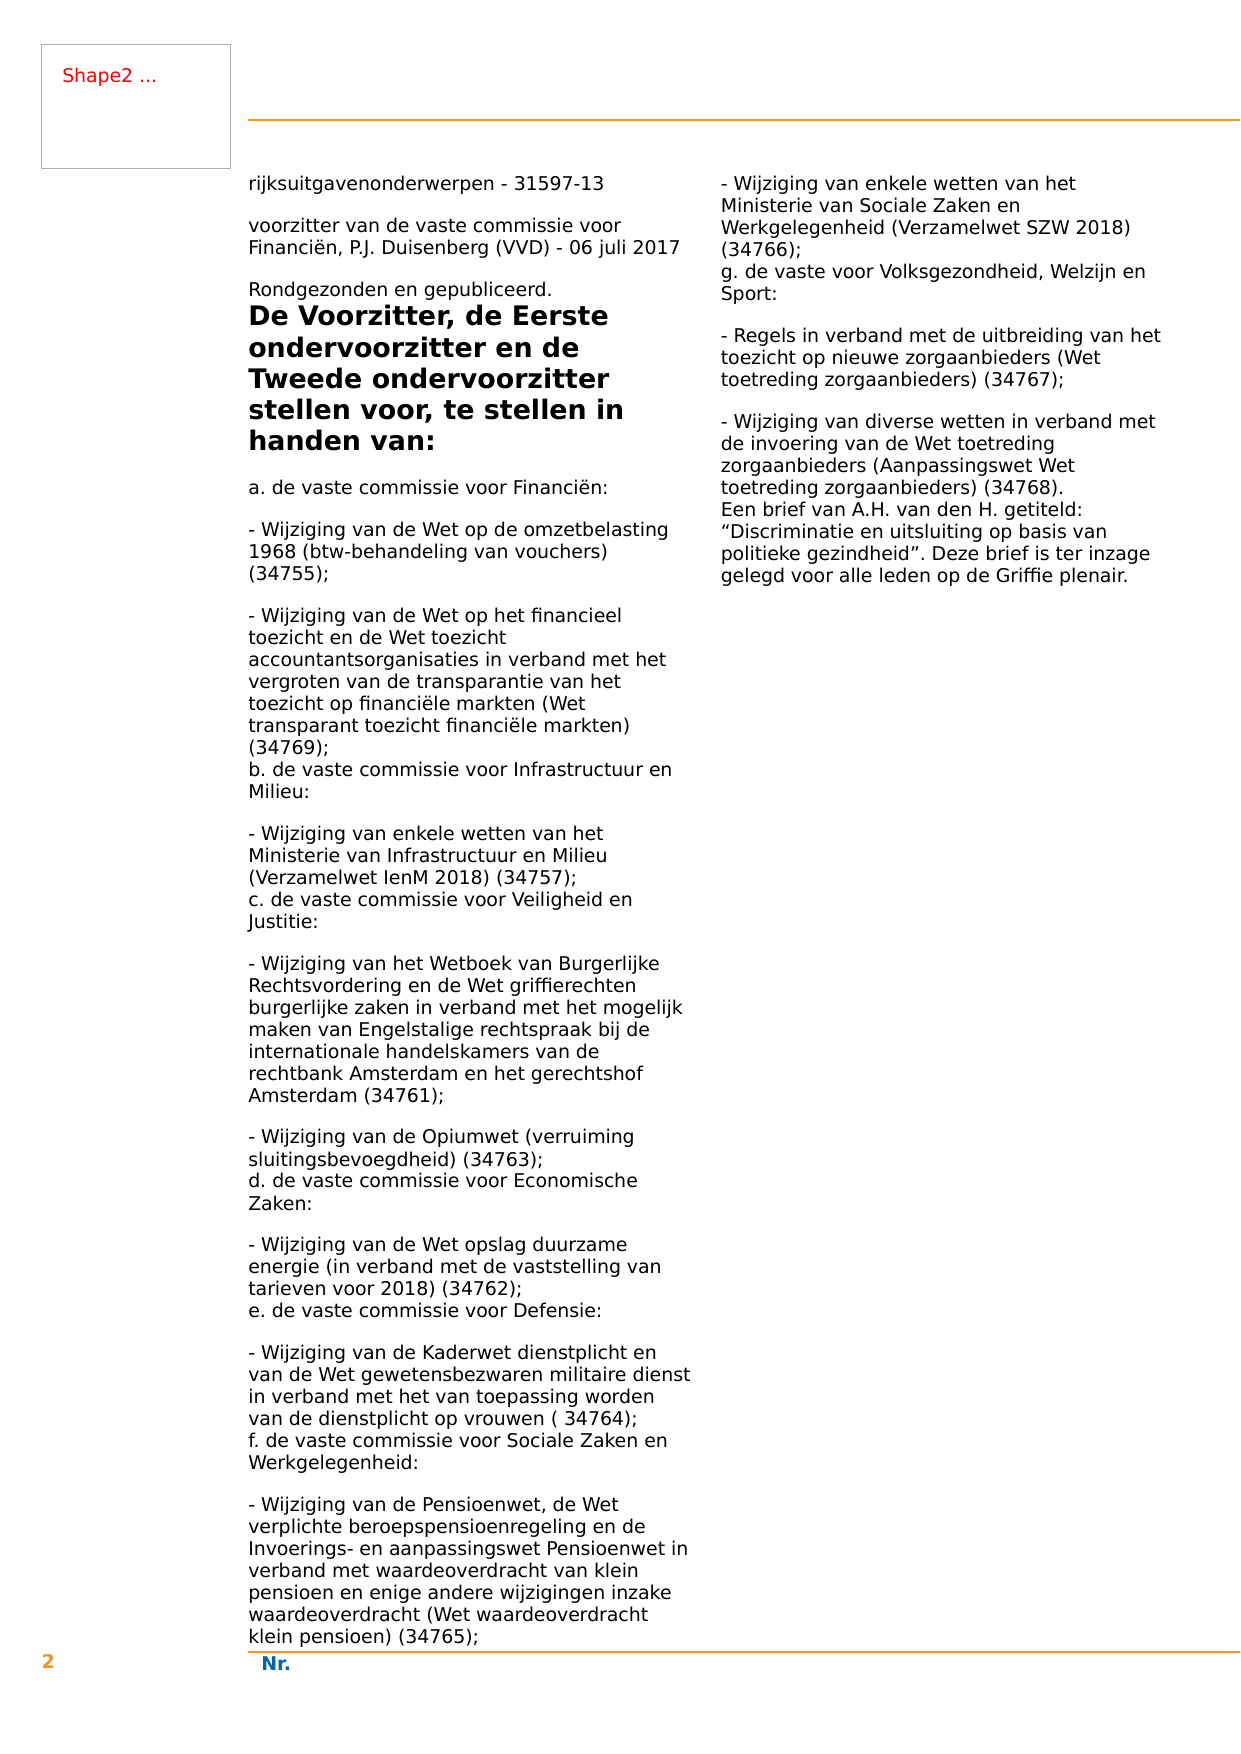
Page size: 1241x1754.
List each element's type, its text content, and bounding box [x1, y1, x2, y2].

text Rondgezonden en gepubliceerd. [248, 279, 691, 301]
text g. de vaste voor Volksgezondheid, Welzijn en Sport: [721, 261, 1163, 305]
title De Voorzitter, de Eerste ondervoorzitter en de Tweede ondervoorzitter stellen voor, te stellen in handen van: [248, 301, 691, 457]
text - Wijziging van de Wet op de omzetbelasting 1968 (btw-behandeling van vouchers) (34755); [248, 519, 691, 585]
text d. de vaste commissie voor Economische Zaken: [248, 1170, 691, 1214]
text - Wijziging van het Wetboek van Burgerlijke Rechtsvordering en de Wet griffierechten burgerlijke zaken in verband met het mogelijk maken van Engelstalige rechtspraak bij de internationale handelskamers van de rechtbank Amsterdam en het gerechtshof Amsterdam (34761); [248, 953, 691, 1106]
text - Wijziging van diverse wetten in verband met de invoering van de Wet toetreding zorgaanbieders (Aanpassingswet Wet toetreding zorgaanbieders) (34768). [721, 411, 1163, 498]
text voorzitter van de vaste commissie voor Financiën, P.J. Duisenberg (VVD) - 06 juli 2017 [248, 215, 691, 259]
text f. de vaste commissie voor Sociale Zaken en Werkgelegenheid: [248, 1430, 691, 1474]
text - Wijziging van enkele wetten van het Ministerie van Infrastructuur en Milieu (Verzamelwet IenM 2018) (34757); [248, 823, 691, 889]
text - Wijziging van de Wet op het financieel toezicht en de Wet toezicht accountantsorganisaties in verband met het vergroten van de transparantie van het toezicht op financiële markten (Wet transparant toezicht financiële markten) (34769); [248, 605, 691, 759]
text - Wijziging van de Opiumwet (verruiming sluitingsbevoegdheid) (34763); [248, 1126, 691, 1170]
text rijksuitgavenonderwerpen - 31597-13 [248, 173, 691, 195]
text Een brief van A.H. van den H. getiteld: “Discriminatie en uitsluiting op basis van politieke gezindheid”. Deze brief is ter inzage gelegd voor alle leden op de Griffie plenair. [721, 498, 1163, 586]
text e. de vaste commissie voor Defensie: [248, 1300, 691, 1322]
text c. de vaste commissie voor Veiligheid en Justitie: [248, 889, 691, 933]
text - Wijziging van de Kaderwet dienstplicht en van de Wet gewetensbezwaren militaire dienst in verband met het van toepassing worden van de dienstplicht op vrouwen ( 34764); [248, 1342, 691, 1430]
text - Wijziging van de Pensioenwet, de Wet verplichte beroepspensioenregeling en de Invoerings- en aanpassingswet Pensioenwet in verband met waardeoverdracht van klein pensioen en enige andere wijzigingen inzake waardeoverdracht (Wet waardeoverdracht klein pensioen) (34765); [248, 1494, 691, 1648]
text - Wijziging van enkele wetten van het Ministerie van Sociale Zaken en Werkgelegenheid (Verzamelwet SZW 2018) (34766); [721, 173, 1163, 261]
text a. de vaste commissie voor Financiën: [248, 477, 691, 499]
text b. de vaste commissie voor Infrastructuur en Milieu: [248, 759, 691, 803]
text - Wijziging van de Wet opslag duurzame energie (in verband met de vaststelling van tarieven voor 2018) (34762); [248, 1234, 691, 1300]
text - Regels in verband met de uitbreiding van het toezicht op nieuwe zorgaanbieders (Wet toetreding zorgaanbieders) (34767); [721, 325, 1163, 391]
